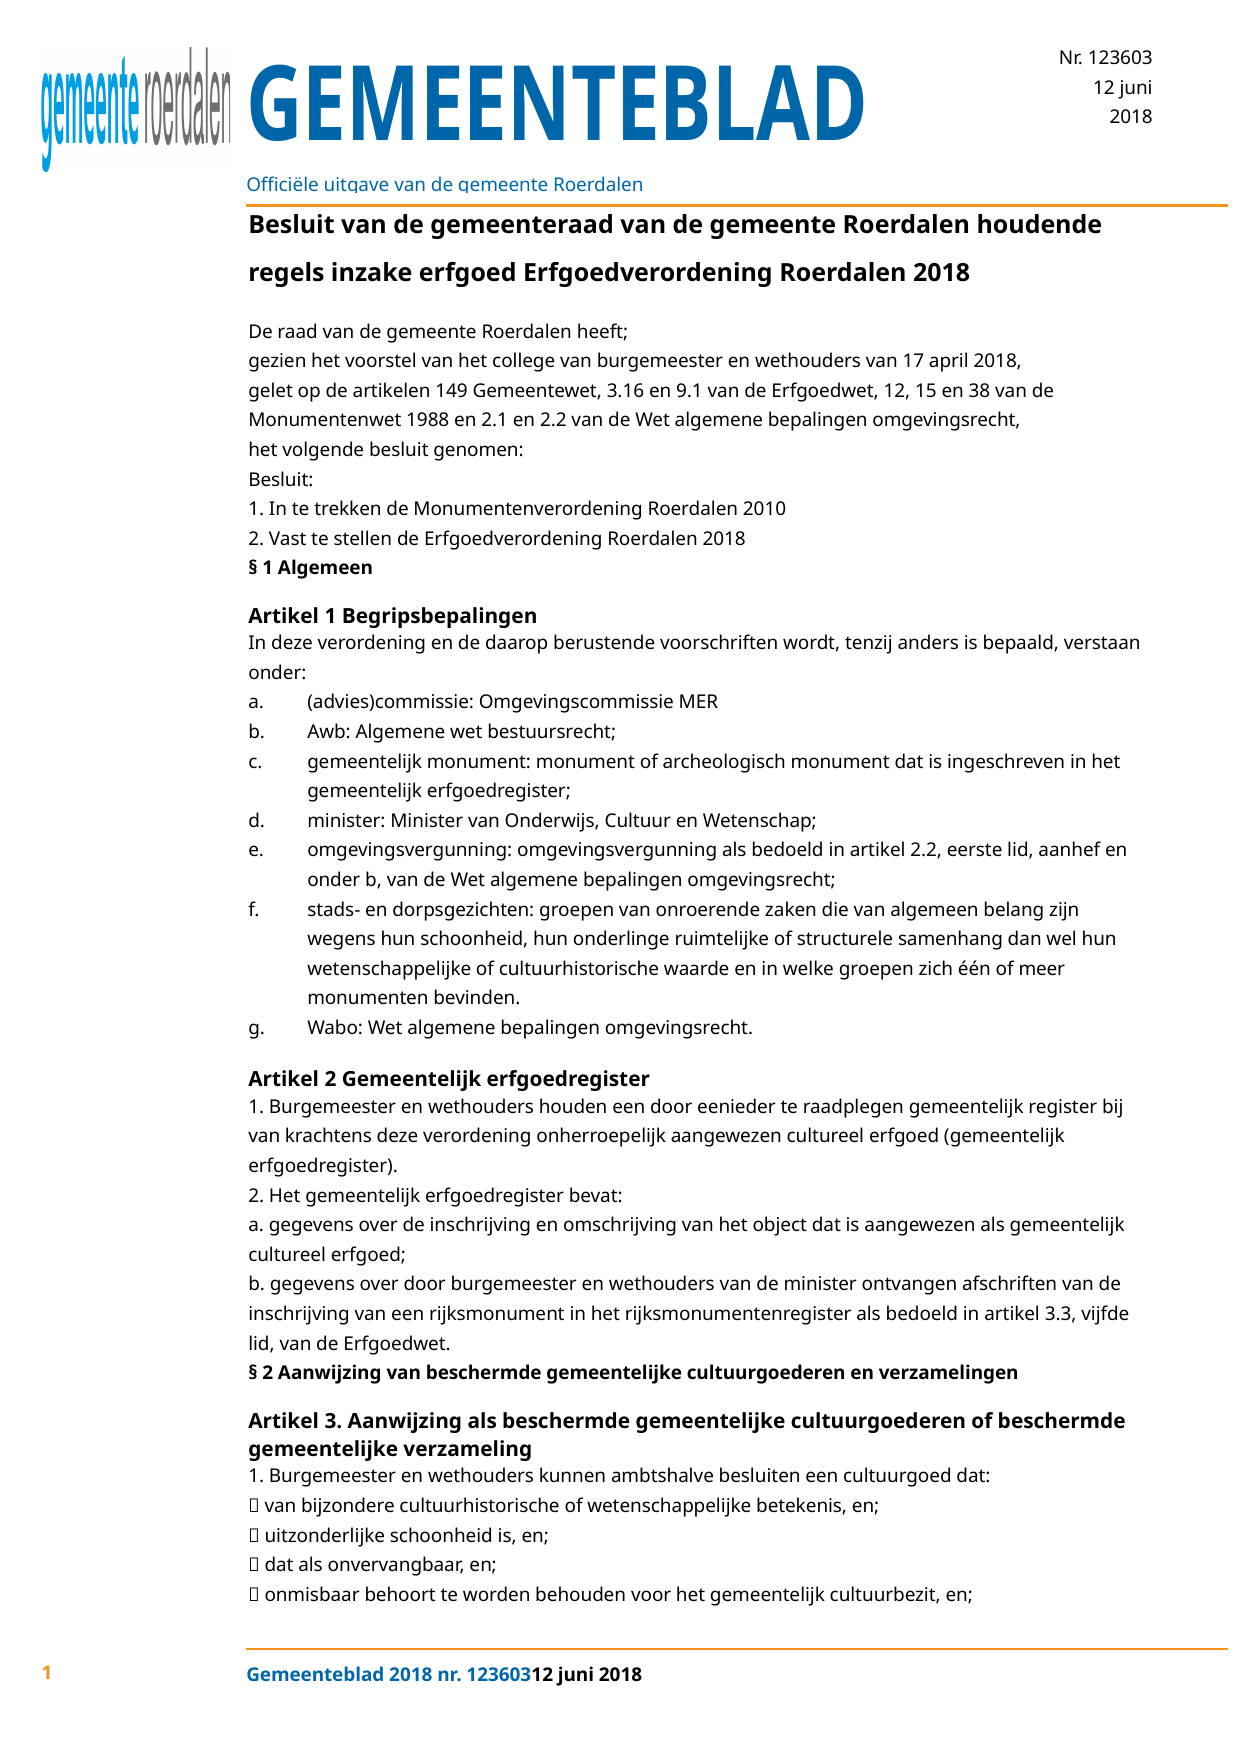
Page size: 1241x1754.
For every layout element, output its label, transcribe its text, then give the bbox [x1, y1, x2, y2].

list omgevingsvergunning: omgevingsvergunning als bedoeld in artikel 2.2, eerste lid, aanhef en onder b, van de Wet algemene bepalingen omgevingsrecht; [248, 837, 1152, 892]
text 1. Burgemeester en wethouders kunnen ambtshalve besluiten een cultuurgoed dat: [248, 1463, 1152, 1488]
list Wabo: Wet algemene bepalingen omgevingsrecht. [248, 1014, 1152, 1040]
text a. gegevens over de inschrijving en omschrijving van het object dat is aangewezen als gemeentelijk cultureel erfgoed; [248, 1211, 1152, 1267]
text gezien het voorstel van het college van burgemeester en wethouders van 17 april 2018, [248, 347, 1152, 373]
text In deze verordening en de daarop berustende voorschriften wordt, tenzij anders is bepaald, verstaan onder: [248, 629, 1152, 685]
text 1. Burgemeester en wethouders houden een door eenieder te raadplegen gemeentelijk register bij van krachtens deze verordening onherroepelijk aangewezen cultureel erfgoed (gemeentelijk erfgoedregister). [248, 1093, 1152, 1178]
text 2. Vast te stellen de Erfgoedverordening Roerdalen 2018 [248, 525, 1152, 551]
text 1. In te trekken de Monumentenverordening Roerdalen 2010 [248, 495, 1152, 521]
text § 2 Aanwijzing van beschermde gemeentelijke cultuurgoederen en verzamelingen [248, 1359, 1152, 1385]
list gemeentelijk monument: monument of archeologisch monument dat is ingeschreven in het gemeentelijk erfgoedregister; [248, 748, 1152, 803]
picture [41, 47, 231, 172]
text  uitzonderlijke schoonheid is, en; [248, 1522, 1152, 1548]
text  onmisbaar behoort te worden behouden voor het gemeentelijk cultuurbezit, en; [248, 1581, 1152, 1607]
list stads- en dorpsgezichten: groepen van onroerende zaken die van algemeen belang zijn wegens hun schoonheid, hun onderlinge ruimtelijke of structurele samenhang dan wel hun wetenschappelijke of cultuurhistorische waarde en in welke groepen zich één of meer monumenten bevinden. [248, 896, 1152, 1010]
text Besluit van de gemeenteraad van de gemeente Roerdalen houdende regels inzake erfgoed Erfgoedverordening Roerdalen 2018 [248, 207, 1152, 288]
text Artikel 1 Begripsbepalingen [248, 601, 1152, 629]
text Artikel 3. Aanwijzing als beschermde gemeentelijke cultuurgoederen of beschermde gemeentelijke verzameling [248, 1406, 1152, 1463]
text het volgende besluit genomen: [248, 436, 1152, 462]
text  dat als onvervangbaar, en; [248, 1551, 1152, 1577]
text  van bijzondere cultuurhistorische of wetenschappelijke betekenis, en; [248, 1492, 1152, 1518]
text Besluit: [248, 466, 1152, 492]
text Artikel 2 Gemeentelijk erfgoedregister [248, 1064, 1152, 1093]
picture [41, 134, 48, 172]
text b. gegevens over door burgemeester en wethouders van de minister ontvangen afschriften van de inschrijving van een rijksmonument in het rijksmonumentenregister als bedoeld in artikel 3.3, vijfde lid, van de Erfgoedwet. [248, 1271, 1152, 1355]
text gelet op de artikelen 149 Gemeentewet, 3.16 en 9.1 van de Erfgoedwet, 12, 15 en 38 van de Monumentenwet 1988 en 2.1 en 2.2 van de Wet algemene bepalingen omgevingsrecht, [248, 377, 1152, 432]
list (advies)commissie: Omgevingscommissie MER [248, 689, 1152, 714]
text De raad van de gemeente Roerdalen heeft; [248, 318, 1152, 344]
list Awb: Algemene wet bestuursrecht; [248, 718, 1152, 744]
text § 1 Algemeen [248, 554, 1152, 580]
text 2. Het gemeentelijk erfgoedregister bevat: [248, 1182, 1152, 1207]
list minister: Minister van Onderwijs, Cultuur en Wetenschap; [248, 807, 1152, 833]
